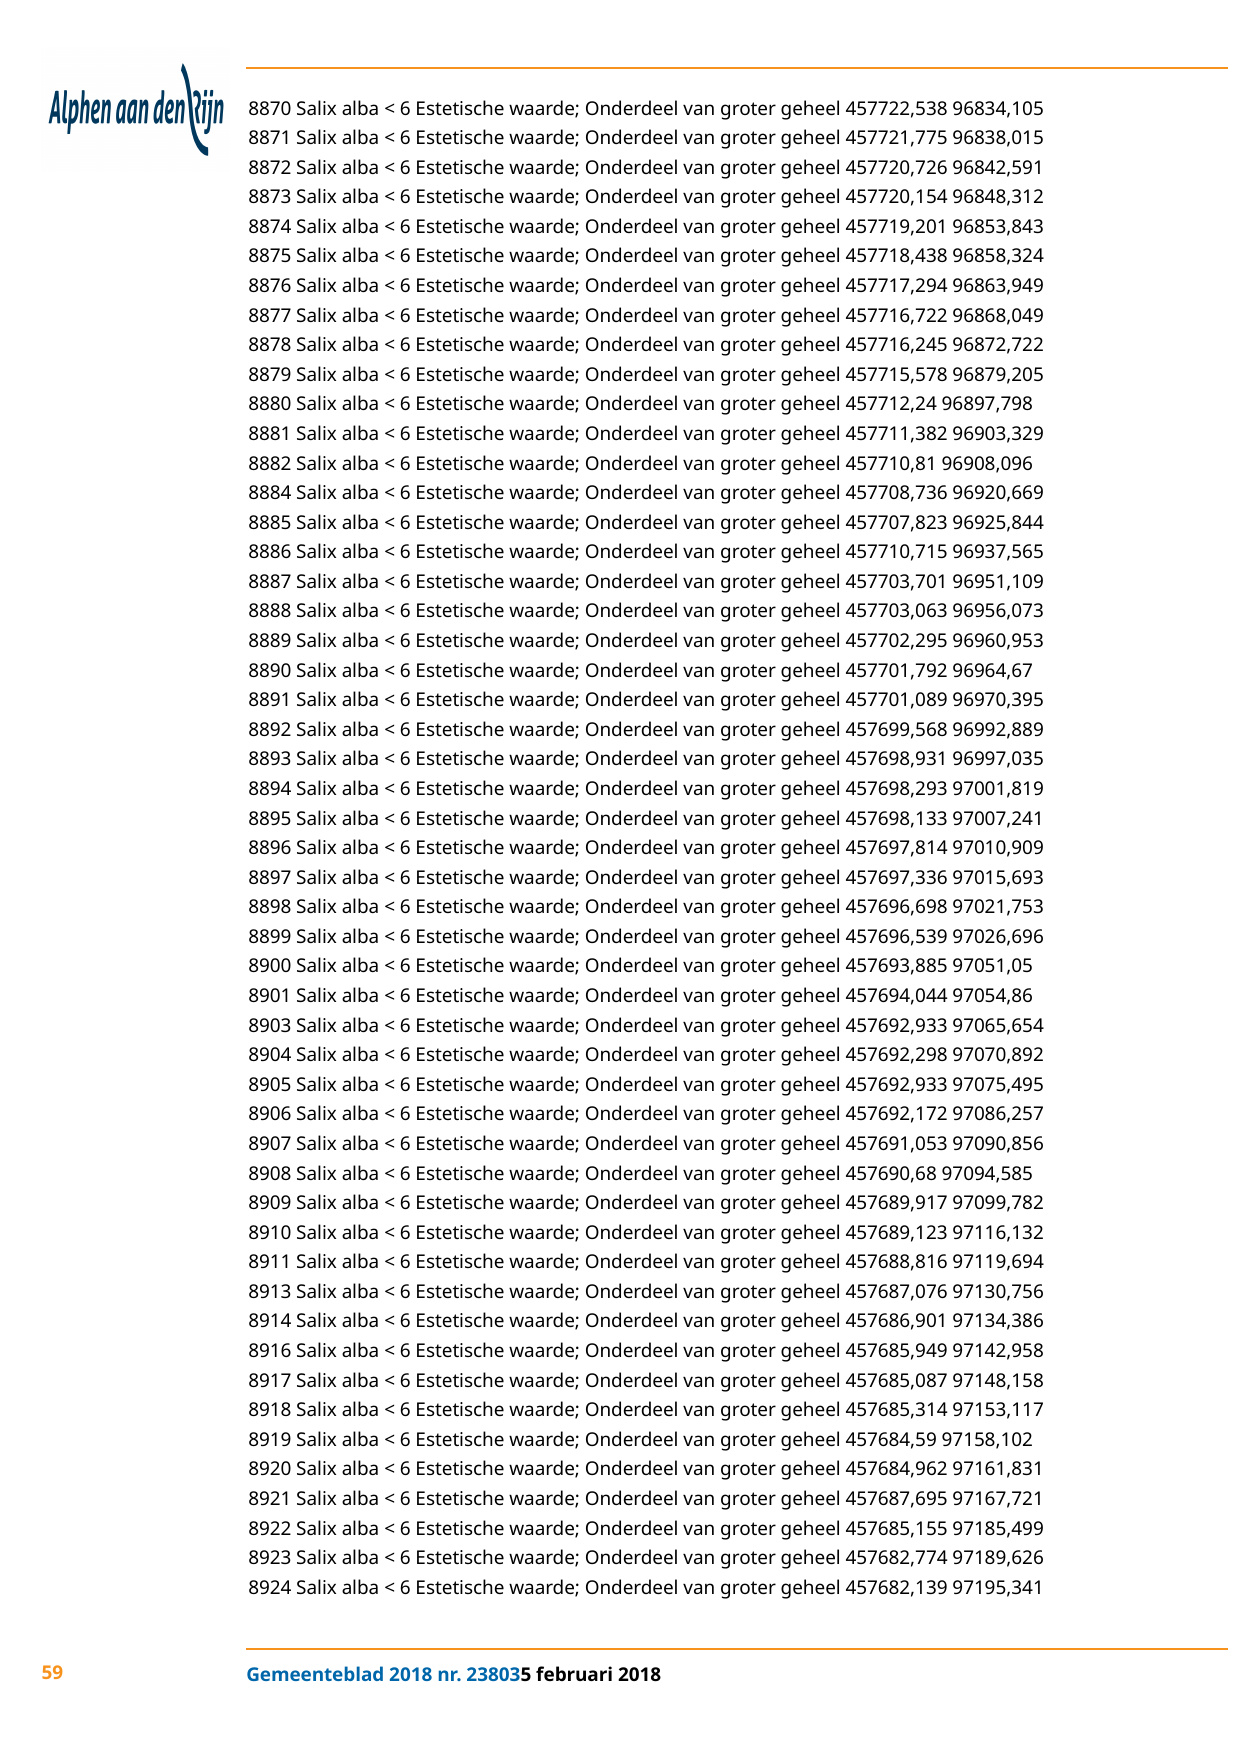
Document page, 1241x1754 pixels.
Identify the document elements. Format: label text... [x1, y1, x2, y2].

text 8877 Salix alba < 6 Estetische waarde; Onderdeel van groter geheel 457716,722 96868,049 [248, 302, 1152, 328]
text 8923 Salix alba < 6 Estetische waarde; Onderdeel van groter geheel 457682,774 97189,626 [248, 1544, 1152, 1570]
text 8887 Salix alba < 6 Estetische waarde; Onderdeel van groter geheel 457703,701 96951,109 [248, 568, 1152, 594]
text 8919 Salix alba < 6 Estetische waarde; Onderdeel van groter geheel 457684,59 97158,102 [248, 1426, 1152, 1452]
text 8872 Salix alba < 6 Estetische waarde; Onderdeel van groter geheel 457720,726 96842,591 [248, 154, 1152, 180]
text 8920 Salix alba < 6 Estetische waarde; Onderdeel van groter geheel 457684,962 97161,831 [248, 1456, 1152, 1481]
text 8885 Salix alba < 6 Estetische waarde; Onderdeel van groter geheel 457707,823 96925,844 [248, 509, 1152, 535]
text 8882 Salix alba < 6 Estetische waarde; Onderdeel van groter geheel 457710,81 96908,096 [248, 450, 1152, 476]
text 8907 Salix alba < 6 Estetische waarde; Onderdeel van groter geheel 457691,053 97090,856 [248, 1130, 1152, 1156]
text 8901 Salix alba < 6 Estetische waarde; Onderdeel van groter geheel 457694,044 97054,86 [248, 982, 1152, 1008]
text 8899 Salix alba < 6 Estetische waarde; Onderdeel van groter geheel 457696,539 97026,696 [248, 923, 1152, 949]
text 8893 Salix alba < 6 Estetische waarde; Onderdeel van groter geheel 457698,931 96997,035 [248, 746, 1152, 771]
text 8884 Salix alba < 6 Estetische waarde; Onderdeel van groter geheel 457708,736 96920,669 [248, 479, 1152, 505]
text 8900 Salix alba < 6 Estetische waarde; Onderdeel van groter geheel 457693,885 97051,05 [248, 953, 1152, 978]
text 8876 Salix alba < 6 Estetische waarde; Onderdeel van groter geheel 457717,294 96863,949 [248, 272, 1152, 298]
text 8879 Salix alba < 6 Estetische waarde; Onderdeel van groter geheel 457715,578 96879,205 [248, 361, 1152, 387]
text 8904 Salix alba < 6 Estetische waarde; Onderdeel van groter geheel 457692,298 97070,892 [248, 1041, 1152, 1067]
text 8891 Salix alba < 6 Estetische waarde; Onderdeel van groter geheel 457701,089 96970,395 [248, 686, 1152, 712]
text 8886 Salix alba < 6 Estetische waarde; Onderdeel van groter geheel 457710,715 96937,565 [248, 538, 1152, 564]
text 8892 Salix alba < 6 Estetische waarde; Onderdeel van groter geheel 457699,568 96992,889 [248, 716, 1152, 742]
text 8898 Salix alba < 6 Estetische waarde; Onderdeel van groter geheel 457696,698 97021,753 [248, 893, 1152, 919]
picture [41, 47, 231, 172]
text 8921 Salix alba < 6 Estetische waarde; Onderdeel van groter geheel 457687,695 97167,721 [248, 1485, 1152, 1511]
text 8913 Salix alba < 6 Estetische waarde; Onderdeel van groter geheel 457687,076 97130,756 [248, 1278, 1152, 1304]
text 8910 Salix alba < 6 Estetische waarde; Onderdeel van groter geheel 457689,123 97116,132 [248, 1219, 1152, 1245]
text 8896 Salix alba < 6 Estetische waarde; Onderdeel van groter geheel 457697,814 97010,909 [248, 834, 1152, 860]
text 8870 Salix alba < 6 Estetische waarde; Onderdeel van groter geheel 457722,538 96834,105 [248, 95, 1152, 121]
text 8880 Salix alba < 6 Estetische waarde; Onderdeel van groter geheel 457712,24 96897,798 [248, 391, 1152, 416]
text 8924 Salix alba < 6 Estetische waarde; Onderdeel van groter geheel 457682,139 97195,341 [248, 1574, 1152, 1600]
text 8911 Salix alba < 6 Estetische waarde; Onderdeel van groter geheel 457688,816 97119,694 [248, 1248, 1152, 1274]
text 8881 Salix alba < 6 Estetische waarde; Onderdeel van groter geheel 457711,382 96903,329 [248, 420, 1152, 446]
text 8895 Salix alba < 6 Estetische waarde; Onderdeel van groter geheel 457698,133 97007,241 [248, 805, 1152, 831]
text 8873 Salix alba < 6 Estetische waarde; Onderdeel van groter geheel 457720,154 96848,312 [248, 183, 1152, 209]
text 8871 Salix alba < 6 Estetische waarde; Onderdeel van groter geheel 457721,775 96838,015 [248, 124, 1152, 150]
text 8906 Salix alba < 6 Estetische waarde; Onderdeel van groter geheel 457692,172 97086,257 [248, 1101, 1152, 1126]
text 8878 Salix alba < 6 Estetische waarde; Onderdeel van groter geheel 457716,245 96872,722 [248, 331, 1152, 357]
text 8874 Salix alba < 6 Estetische waarde; Onderdeel van groter geheel 457719,201 96853,843 [248, 213, 1152, 239]
text 8908 Salix alba < 6 Estetische waarde; Onderdeel van groter geheel 457690,68 97094,585 [248, 1160, 1152, 1186]
text 8875 Salix alba < 6 Estetische waarde; Onderdeel van groter geheel 457718,438 96858,324 [248, 243, 1152, 268]
text 8889 Salix alba < 6 Estetische waarde; Onderdeel van groter geheel 457702,295 96960,953 [248, 627, 1152, 653]
text 8888 Salix alba < 6 Estetische waarde; Onderdeel van groter geheel 457703,063 96956,073 [248, 598, 1152, 623]
text 8922 Salix alba < 6 Estetische waarde; Onderdeel van groter geheel 457685,155 97185,499 [248, 1515, 1152, 1541]
text 8914 Salix alba < 6 Estetische waarde; Onderdeel van groter geheel 457686,901 97134,386 [248, 1308, 1152, 1333]
text 8909 Salix alba < 6 Estetische waarde; Onderdeel van groter geheel 457689,917 97099,782 [248, 1189, 1152, 1215]
text 8894 Salix alba < 6 Estetische waarde; Onderdeel van groter geheel 457698,293 97001,819 [248, 775, 1152, 801]
text 8903 Salix alba < 6 Estetische waarde; Onderdeel van groter geheel 457692,933 97065,654 [248, 1012, 1152, 1038]
text 8897 Salix alba < 6 Estetische waarde; Onderdeel van groter geheel 457697,336 97015,693 [248, 864, 1152, 890]
text 8917 Salix alba < 6 Estetische waarde; Onderdeel van groter geheel 457685,087 97148,158 [248, 1367, 1152, 1393]
text 8918 Salix alba < 6 Estetische waarde; Onderdeel van groter geheel 457685,314 97153,117 [248, 1396, 1152, 1422]
text 8905 Salix alba < 6 Estetische waarde; Onderdeel van groter geheel 457692,933 97075,495 [248, 1071, 1152, 1097]
text 8890 Salix alba < 6 Estetische waarde; Onderdeel van groter geheel 457701,792 96964,67 [248, 657, 1152, 683]
text 8916 Salix alba < 6 Estetische waarde; Onderdeel van groter geheel 457685,949 97142,958 [248, 1337, 1152, 1363]
